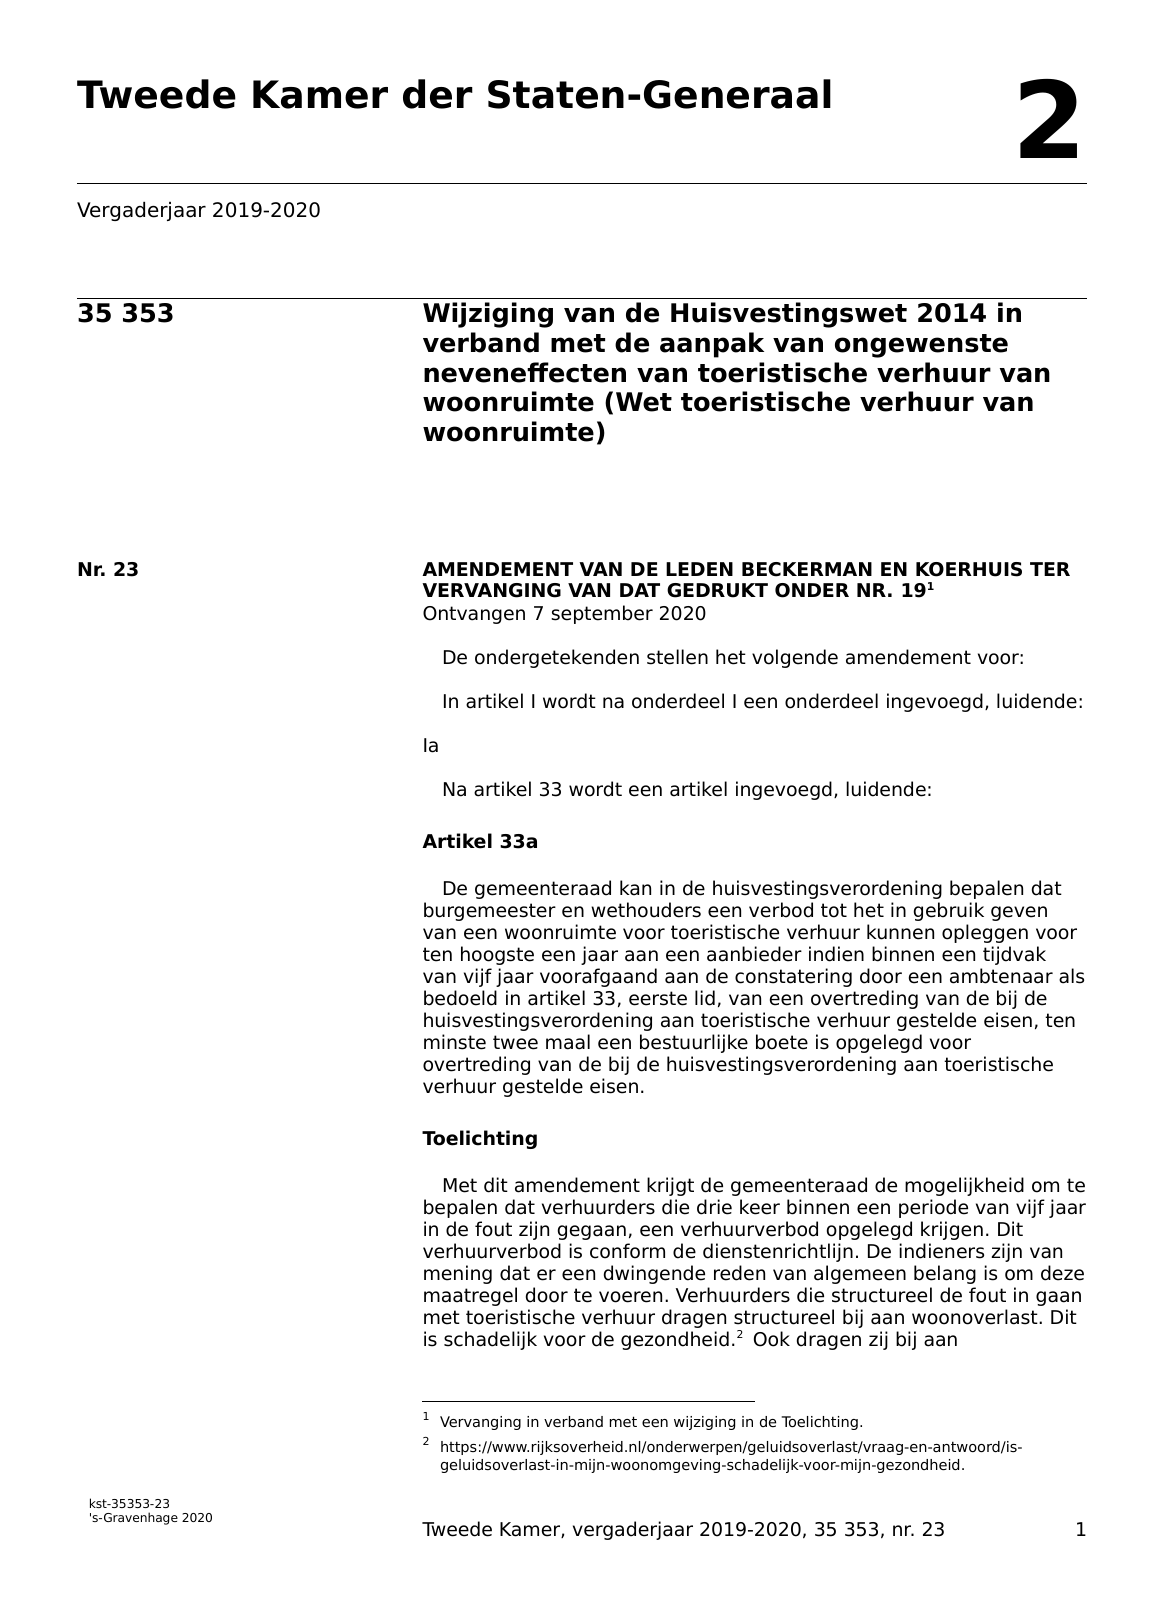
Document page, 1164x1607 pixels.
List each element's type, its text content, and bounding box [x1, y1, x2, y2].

text Ontvangen 7 september 2020 [422, 602, 1087, 624]
text Met dit amendement krijgt de gemeenteraad de mogelijkheid om te bepalen dat verhuurders die drie keer binnen een periode van vijf jaar in de fout zijn gegaan, een verhuurverbod opgelegd krijgen. Dit verhuurverbod is conform de dienstenrichtlijn. De indieners zijn van mening dat er een dwingende reden van algemeen belang is om deze maatregel door te voeren. Verhuurders die structureel de fout in gaan met toeristische verhuur dragen structureel bij aan woonoverlast. Dit is schadelijk voor de gezondheid. Ook dragen zij bij aan [422, 1175, 1087, 1351]
text Ia [422, 735, 1087, 757]
text In artikel I wordt na onderdeel I een onderdeel ingevoegd, luidende: [422, 691, 1087, 713]
table_header 2 [886, 59, 1087, 183]
text Vervanging in verband met een wijziging in de Toelichting. [422, 1410, 1087, 1432]
text https://www.rijksoverheid.nl/onderwerpen/geluidsoverlast/vraag-en-antwoord/is-geluidsoverlast-in-mijn-woonomgeving-schadelijk-voor-mijn-gezondheid. [422, 1435, 1087, 1474]
table_cell Vergaderjaar 2019-2020 [77, 184, 1087, 298]
text kst-35353-23 [88, 1497, 323, 1511]
subtitle Toelichting [422, 1128, 1087, 1150]
subtitle Artikel 33a [422, 831, 1087, 853]
text De gemeenteraad kan in de huisvestingsverordening bepalen dat burgemeester en wethouders een verbod tot het in gebruik geven van een woonruimte voor toeristische verhuur kunnen opleggen voor ten hoogste een jaar aan een aanbieder indien binnen een tijdvak van vijf jaar voorafgaand aan de constatering door een ambtenaar als bedoeld in artikel 33, eerste lid, van een overtreding van de bij de huisvestingsverordening aan toeristische verhuur gestelde eisen, ten minste twee maal een bestuurlijke boete is opgelegd voor overtreding van de bij de huisvestingsverordening aan toeristische verhuur gestelde eisen. [422, 878, 1087, 1098]
table_header Tweede Kamer der Staten-Generaal [77, 59, 886, 183]
subtitle 35 353 Wijziging van de Huisvestingswet 2014 in verband met de aanpak van ongewenste neveneffecten van toeristische verhuur van woonruimte (Wet toeristische verhuur van woonruimte) [77, 299, 1087, 447]
subtitle Nr. 23 AMENDEMENT VAN DE LEDEN BECKERMAN EN KOERHUIS TER VERVANGING VAN DAT GEDRUKT ONDER NR. 19 [77, 558, 1087, 602]
text De ondergetekenden stellen het volgende amendement voor: [422, 647, 1087, 668]
text 's-Gravenhage 2020 [88, 1511, 323, 1525]
text Na artikel 33 wordt een artikel ingevoegd, luidende: [422, 779, 1087, 801]
